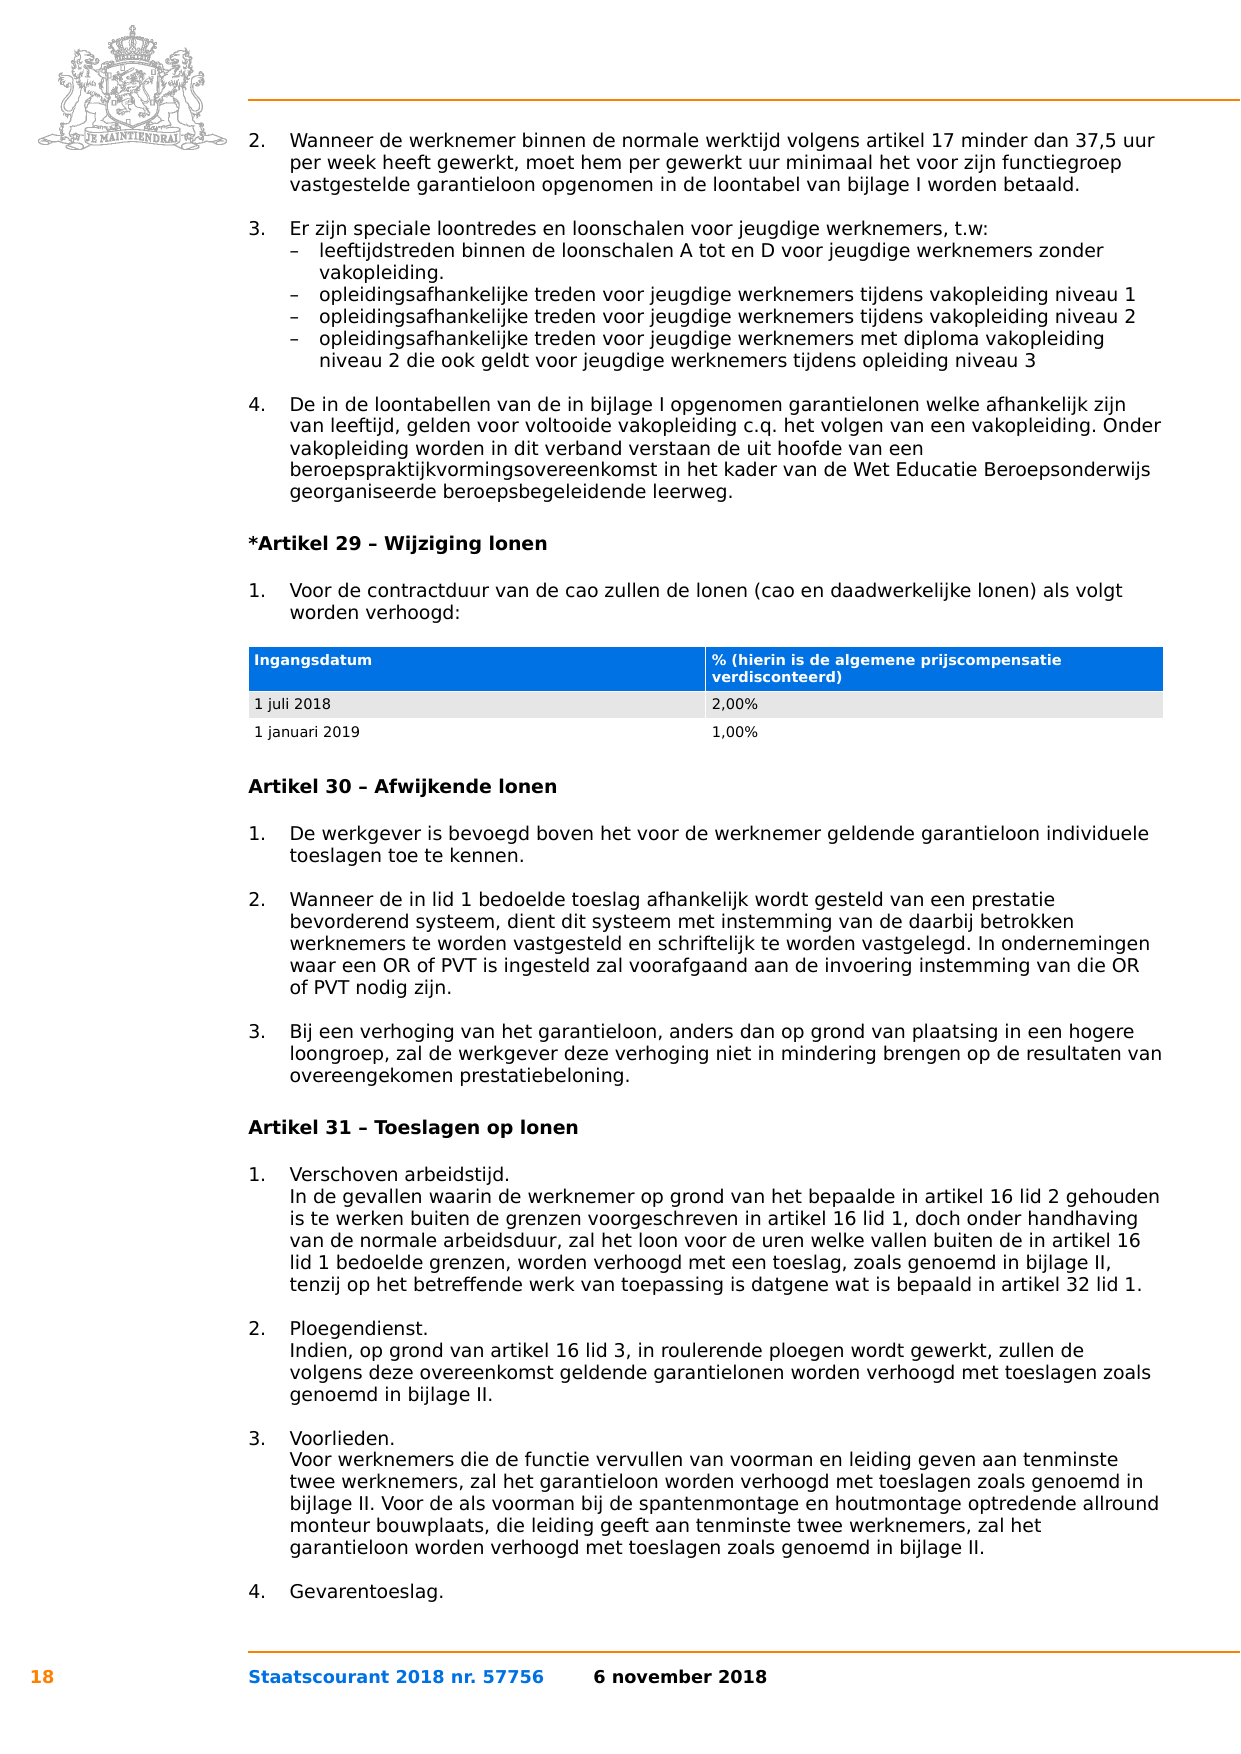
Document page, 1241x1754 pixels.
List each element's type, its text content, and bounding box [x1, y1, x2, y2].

table_cell 1 januari 2019 [249, 719, 705, 745]
text 4. De in de loontabellen van de in bijlage I opgenomen garantielonen welke afhankelijk zijn van leeftijd, gelden voor voltooide vakopleiding c.q. het volgen van een vakopleiding. Onder vakopleiding worden in dit verband verstaan de uit hoofde van een beroepspraktijkvormingsovereenkomst in het kader van de Wet Educatie Beroepsonderwijs georganiseerde beroepsbegeleidende leerweg. [248, 393, 1163, 503]
table_cell 1 juli 2018 [249, 692, 705, 718]
text – opleidingsafhankelijke treden voor jeugdige werknemers met diploma vakopleiding niveau 2 die ook geldt voor jeugdige werknemers tijdens opleiding niveau 3 [289, 328, 1163, 372]
text 4. Gevarentoeslag. [248, 1581, 1163, 1603]
text Voor werknemers die de functie vervullen van voorman en leiding geven aan tenminste twee werknemers, zal het garantieloon worden verhoogd met toeslagen zoals genoemd in bijlage II. Voor de als voorman bij de spantenmontage en houtmontage optredende allround monteur bouwplaats, die leiding geeft aan tenminste twee werknemers, zal het garantieloon worden verhoogd met toeslagen zoals genoemd in bijlage II. [289, 1449, 1163, 1559]
text 3. Voorlieden. [248, 1427, 1163, 1449]
text 3. Bij een verhoging van het garantieloon, anders dan op grond van plaatsing in een hogere loongroep, zal de werkgever deze verhoging niet in mindering brengen op de resultaten van overeengekomen prestatiebeloning. [248, 1021, 1163, 1087]
text 2. Wanneer de in lid 1 bedoelde toeslag afhankelijk wordt gesteld van een prestatie bevorderend systeem, dient dit systeem met instemming van de daarbij betrokken werknemers te worden vastgesteld en schriftelijk te worden vastgelegd. In ondernemingen waar een OR of PVT is ingesteld zal voorafgaand aan de invoering instemming van die OR of PVT nodig zijn. [248, 889, 1163, 999]
text Indien, op grond van artikel 16 lid 3, in roulerende ploegen wordt gewerkt, zullen de volgens deze overeenkomst geldende garantielonen worden verhoogd met toeslagen zoals genoemd in bijlage II. [289, 1339, 1163, 1406]
text 2. Wanneer de werknemer binnen de normale werktijd volgens artikel 17 minder dan 37,5 uur per week heeft gewerkt, moet hem per gewerkt uur minimaal het voor zijn functiegroep vastgestelde garantieloon opgenomen in de loontabel van bijlage I worden betaald. [248, 130, 1163, 196]
text 1. Verschoven arbeidstijd. [248, 1164, 1163, 1186]
subtitle *Artikel 29 – Wijziging lonen [248, 533, 1163, 555]
text – opleidingsafhankelijke treden voor jeugdige werknemers tijdens vakopleiding niveau 1 [289, 284, 1163, 306]
table_cell 2,00% [706, 692, 1163, 718]
table_header Ingangsdatum [249, 647, 705, 691]
text – opleidingsafhankelijke treden voor jeugdige werknemers tijdens vakopleiding niveau 2 [289, 306, 1163, 328]
text – leeftijdstreden binnen de loonschalen A tot en D voor jeugdige werknemers zonder vakopleiding. [289, 240, 1163, 284]
picture [38, 25, 227, 150]
text In de gevallen waarin de werknemer op grond van het bepaalde in artikel 16 lid 2 gehouden is te werken buiten de grenzen voorgeschreven in artikel 16 lid 1, doch onder handhaving van de normale arbeidsduur, zal het loon voor de uren welke vallen buiten de in artikel 16 lid 1 bedoelde grenzen, worden verhoogd met een toeslag, zoals genoemd in bijlage II, tenzij op het betreffende werk van toepassing is datgene wat is bepaald in artikel 32 lid 1. [289, 1186, 1163, 1296]
text 1. Voor de contractduur van de cao zullen de lonen (cao en daadwerkelijke lonen) als volgt worden verhoogd: [248, 580, 1163, 624]
table_cell 1,00% [706, 719, 1163, 745]
text 2. Ploegendienst. [248, 1318, 1163, 1339]
text 3. Er zijn speciale loontredes en loonschalen voor jeugdige werknemers, t.w: [248, 218, 1163, 240]
text 1. De werkgever is bevoegd boven het voor de werknemer geldende garantieloon individuele toeslagen toe te kennen. [248, 823, 1163, 867]
subtitle Artikel 31 – Toeslagen op lonen [248, 1117, 1163, 1139]
table_header % (hierin is de algemene prijscompensatie verdisconteerd) [706, 647, 1163, 691]
subtitle Artikel 30 – Afwijkende lonen [248, 776, 1163, 798]
